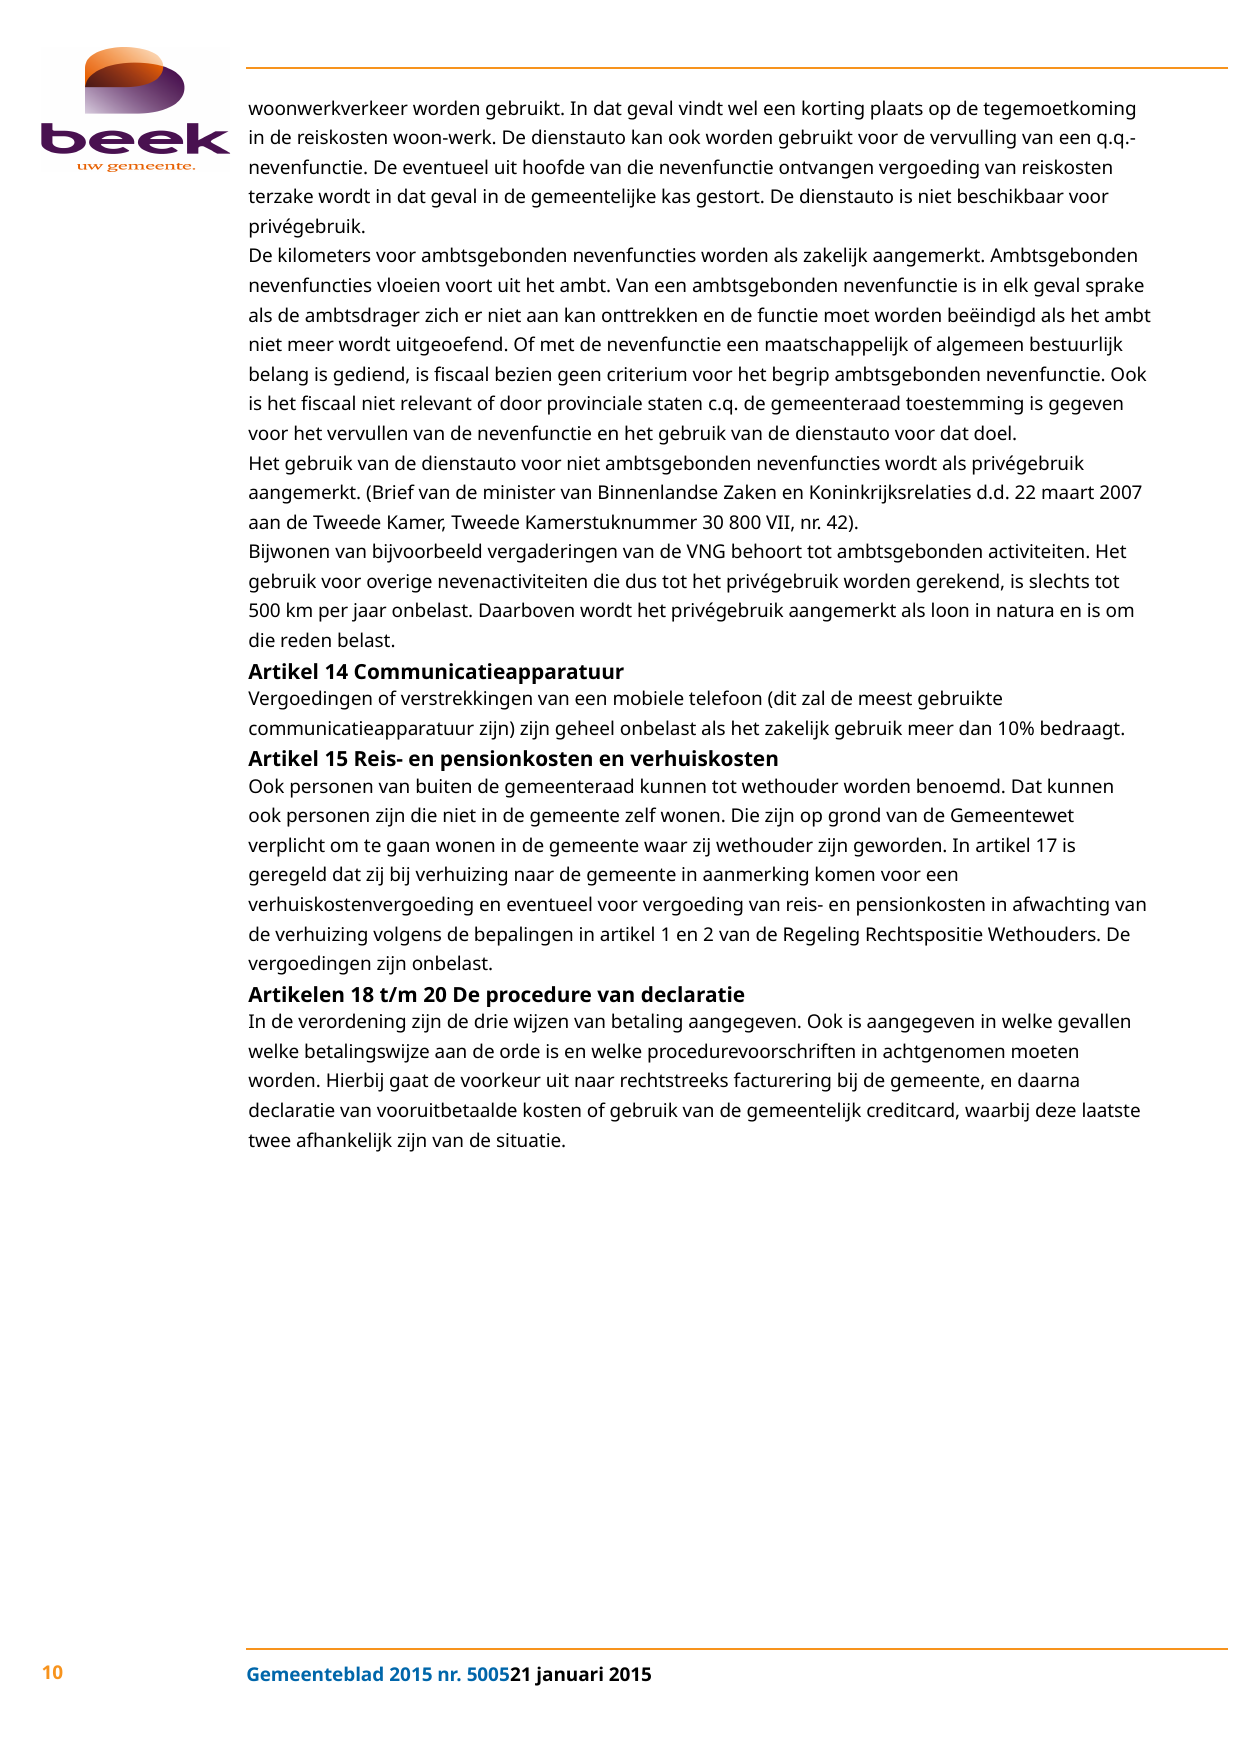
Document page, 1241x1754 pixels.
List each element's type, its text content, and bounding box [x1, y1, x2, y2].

text De kilometers voor ambtsgebonden nevenfuncties worden als zakelijk aangemerkt. Ambtsgebonden nevenfuncties vloeien voort uit het ambt. Van een ambtsgebonden nevenfunctie is in elk geval sprake als de ambtsdrager zich er niet aan kan onttrekken en de functie moet worden beëindigd als het ambt niet meer wordt uitgeoefend. Of met de nevenfunctie een maatschappelijk of algemeen bestuurlijk belang is gediend, is fiscaal bezien geen criterium voor het begrip ambtsgebonden nevenfunctie. Ook is het fiscaal niet relevant of door provinciale staten c.q. de gemeenteraad toestemming is gegeven voor het vervullen van de nevenfunctie en het gebruik van de dienstauto voor dat doel. [248, 243, 1152, 446]
text Het gebruik van de dienstauto voor niet ambtsgebonden nevenfuncties wordt als privégebruik aangemerkt. (Brief van de minister van Binnenlandse Zaken en Koninkrijksrelaties d.d. 22 maart 2007 aan de Tweede Kamer, Tweede Kamerstuknummer 30 800 VII, nr. 42). [248, 450, 1152, 535]
text Artikel 15 Reis- en pensionkosten en verhuiskosten [248, 744, 1152, 773]
text communicatieapparatuur zijn) zijn geheel onbelast als het zakelijk gebruik meer dan 10% bedraagt. [248, 715, 1152, 741]
text Bijwonen van bijvoorbeeld vergaderingen van de VNG behoort tot ambtsgebonden activiteiten. Het gebruik voor overige nevenactiviteiten die dus tot het privégebruik worden gerekend, is slechts tot 500 km per jaar onbelast. Daarboven wordt het privégebruik aangemerkt als loon in natura en is om die reden belast. [248, 538, 1152, 653]
picture [41, 47, 231, 172]
text Artikel 14 Communicatieapparatuur [248, 657, 1152, 685]
text Vergoedingen of verstrekkingen van een mobiele telefoon (dit zal de meest gebruikte [248, 685, 1152, 711]
text Artikelen 18 t/m 20 De procedure van declaratie [248, 980, 1152, 1008]
text Ook personen van buiten de gemeenteraad kunnen tot wethouder worden benoemd. Dat kunnen ook personen zijn die niet in de gemeente zelf wonen. Die zijn op grond van de Gemeentewet verplicht om te gaan wonen in de gemeente waar zij wethouder zijn geworden. In artikel 17 is geregeld dat zij bij verhuizing naar de gemeente in aanmerking komen voor een verhuiskostenvergoeding en eventueel voor vergoeding van reis- en pensionkosten in afwachting van de verhuizing volgens de bepalingen in artikel 1 en 2 van de Regeling Rechtspositie Wethouders. De vergoedingen zijn onbelast. [248, 773, 1152, 976]
text In de verordening zijn de drie wijzen van betaling aangegeven. Ook is aangegeven in welke gevallen welke betalingswijze aan de orde is en welke procedurevoorschriften in achtgenomen moeten worden. Hierbij gaat de voorkeur uit naar rechtstreeks facturering bij de gemeente, en daarna declaratie van vooruitbetaalde kosten of gebruik van de gemeentelijk creditcard, waarbij deze laatste twee afhankelijk zijn van de situatie. [248, 1008, 1152, 1152]
text woonwerkverkeer worden gebruikt. In dat geval vindt wel een korting plaats op de tegemoetkoming in de reiskosten woon-werk. De dienstauto kan ook worden gebruikt voor de vervulling van een q.q.- nevenfunctie. De eventueel uit hoofde van die nevenfunctie ontvangen vergoeding van reiskosten terzake wordt in dat geval in de gemeentelijke kas gestort. De dienstauto is niet beschikbaar voor privégebruik. [248, 95, 1152, 239]
